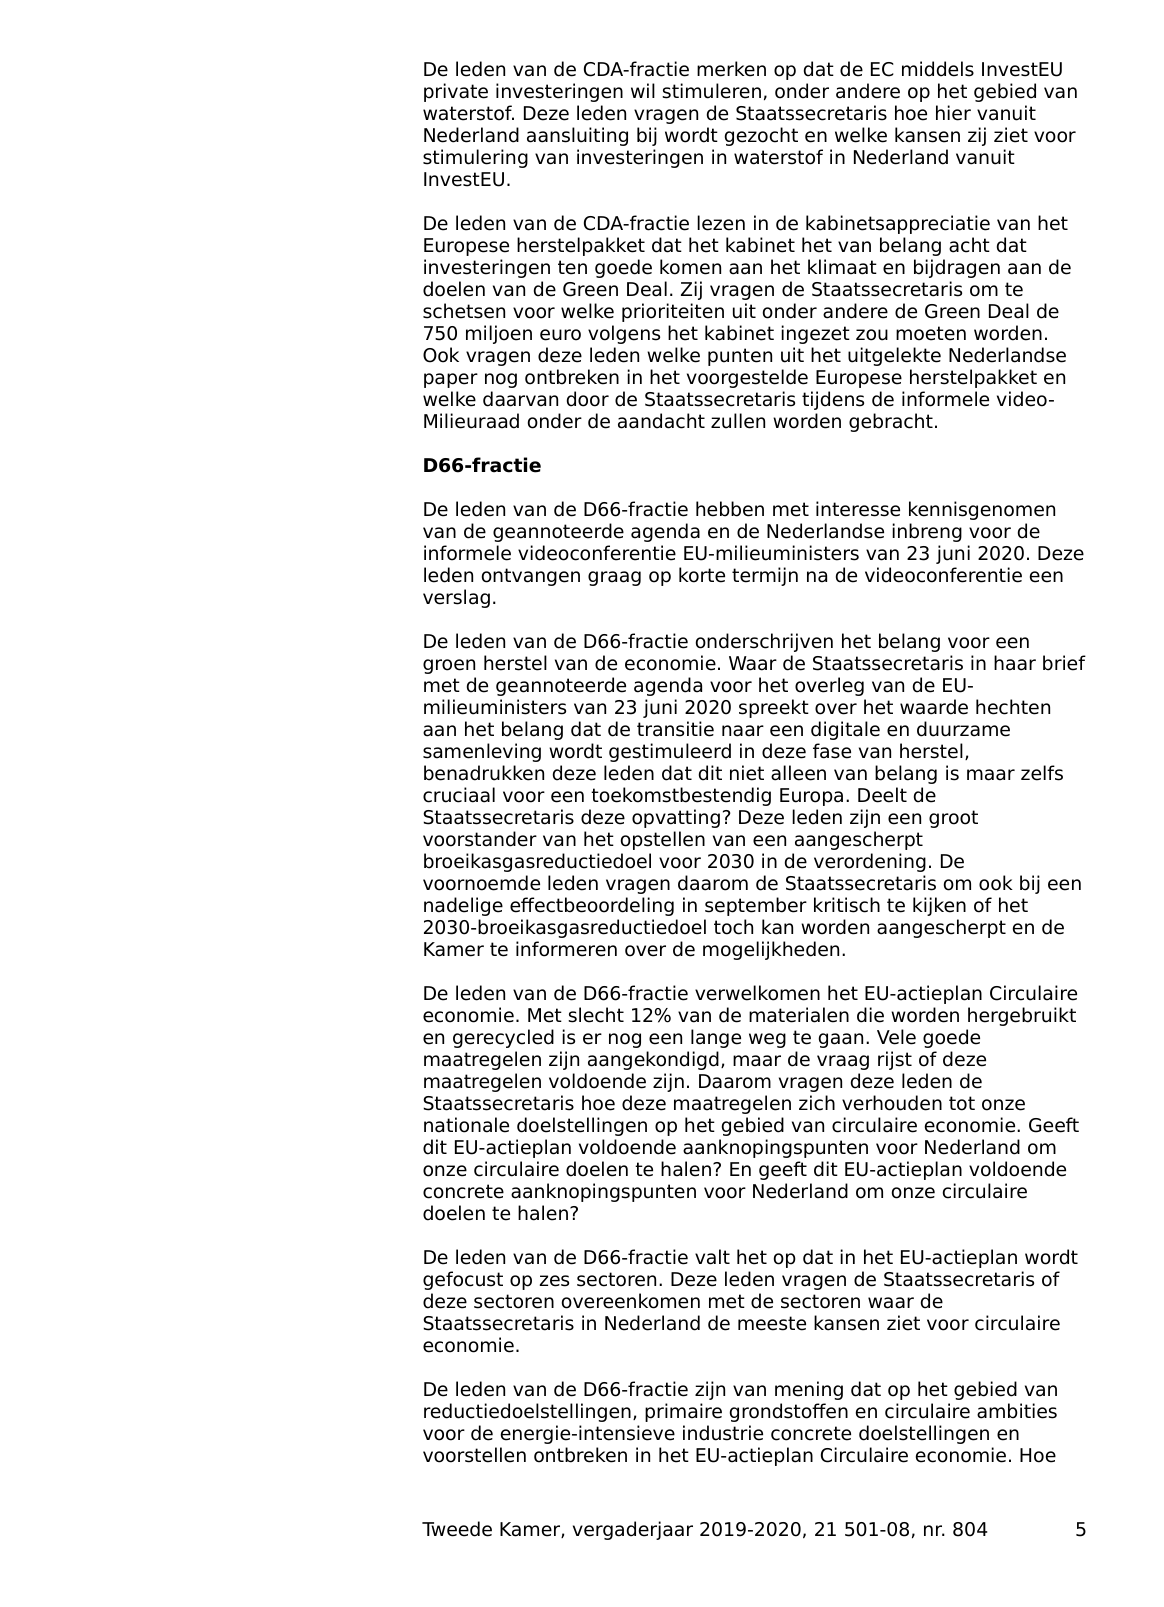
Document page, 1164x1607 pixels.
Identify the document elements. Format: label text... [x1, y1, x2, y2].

text De leden van de CDA-fractie merken op dat de EC middels InvestEU private investeringen wil stimuleren, onder andere op het gebied van waterstof. Deze leden vragen de Staatssecretaris hoe hier vanuit Nederland aansluiting bij wordt gezocht en welke kansen zij ziet voor stimulering van investeringen in waterstof in Nederland vanuit InvestEU. [422, 59, 1087, 191]
subtitle D66-fractie [422, 455, 1087, 477]
text De leden van de D66-fractie zijn van mening dat op het gebied van reductiedoelstellingen, primaire grondstoffen en circulaire ambities voor de energie-intensieve industrie concrete doelstellingen en voorstellen ontbreken in het EU-actieplan Circulaire economie. Hoe [422, 1379, 1087, 1467]
text De leden van de CDA-fractie lezen in de kabinetsappreciatie van het Europese herstelpakket dat het kabinet het van belang acht dat investeringen ten goede komen aan het klimaat en bijdragen aan de doelen van de Green Deal. Zij vragen de Staatssecretaris om te schetsen voor welke prioriteiten uit onder andere de Green Deal de 750 miljoen euro volgens het kabinet ingezet zou moeten worden. Ook vragen deze leden welke punten uit het uitgelekte Nederlandse paper nog ontbreken in het voorgestelde Europese herstelpakket en welke daarvan door de Staatssecretaris tijdens de informele video-Milieuraad onder de aandacht zullen worden gebracht. [422, 213, 1087, 433]
text De leden van de D66-fractie verwelkomen het EU-actieplan Circulaire economie. Met slecht 12% van de materialen die worden hergebruikt en gerecycled is er nog een lange weg te gaan. Vele goede maatregelen zijn aangekondigd, maar de vraag rijst of deze maatregelen voldoende zijn. Daarom vragen deze leden de Staatssecretaris hoe deze maatregelen zich verhouden tot onze nationale doelstellingen op het gebied van circulaire economie. Geeft dit EU-actieplan voldoende aanknopingspunten voor Nederland om onze circulaire doelen te halen? En geeft dit EU-actieplan voldoende concrete aanknopingspunten voor Nederland om onze circulaire doelen te halen? [422, 983, 1087, 1225]
text De leden van de D66-fractie hebben met interesse kennisgenomen van de geannoteerde agenda en de Nederlandse inbreng voor de informele videoconferentie EU-milieuministers van 23 juni 2020. Deze leden ontvangen graag op korte termijn na de videoconferentie een verslag. [422, 499, 1087, 609]
text De leden van de D66-fractie onderschrijven het belang voor een groen herstel van de economie. Waar de Staatssecretaris in haar brief met de geannoteerde agenda voor het overleg van de EU-milieuministers van 23 juni 2020 spreekt over het waarde hechten aan het belang dat de transitie naar een digitale en duurzame samenleving wordt gestimuleerd in deze fase van herstel, benadrukken deze leden dat dit niet alleen van belang is maar zelfs cruciaal voor een toekomstbestendig Europa. Deelt de Staatssecretaris deze opvatting? Deze leden zijn een groot voorstander van het opstellen van een aangescherpt broeikasgasreductiedoel voor 2030 in de verordening. De voornoemde leden vragen daarom de Staatssecretaris om ook bij een nadelige effectbeoordeling in september kritisch te kijken of het 2030-broeikasgasreductiedoel toch kan worden aangescherpt en de Kamer te informeren over de mogelijkheden. [422, 631, 1087, 961]
text De leden van de D66-fractie valt het op dat in het EU-actieplan wordt gefocust op zes sectoren. Deze leden vragen de Staatssecretaris of deze sectoren overeenkomen met de sectoren waar de Staatssecretaris in Nederland de meeste kansen ziet voor circulaire economie. [422, 1247, 1087, 1357]
